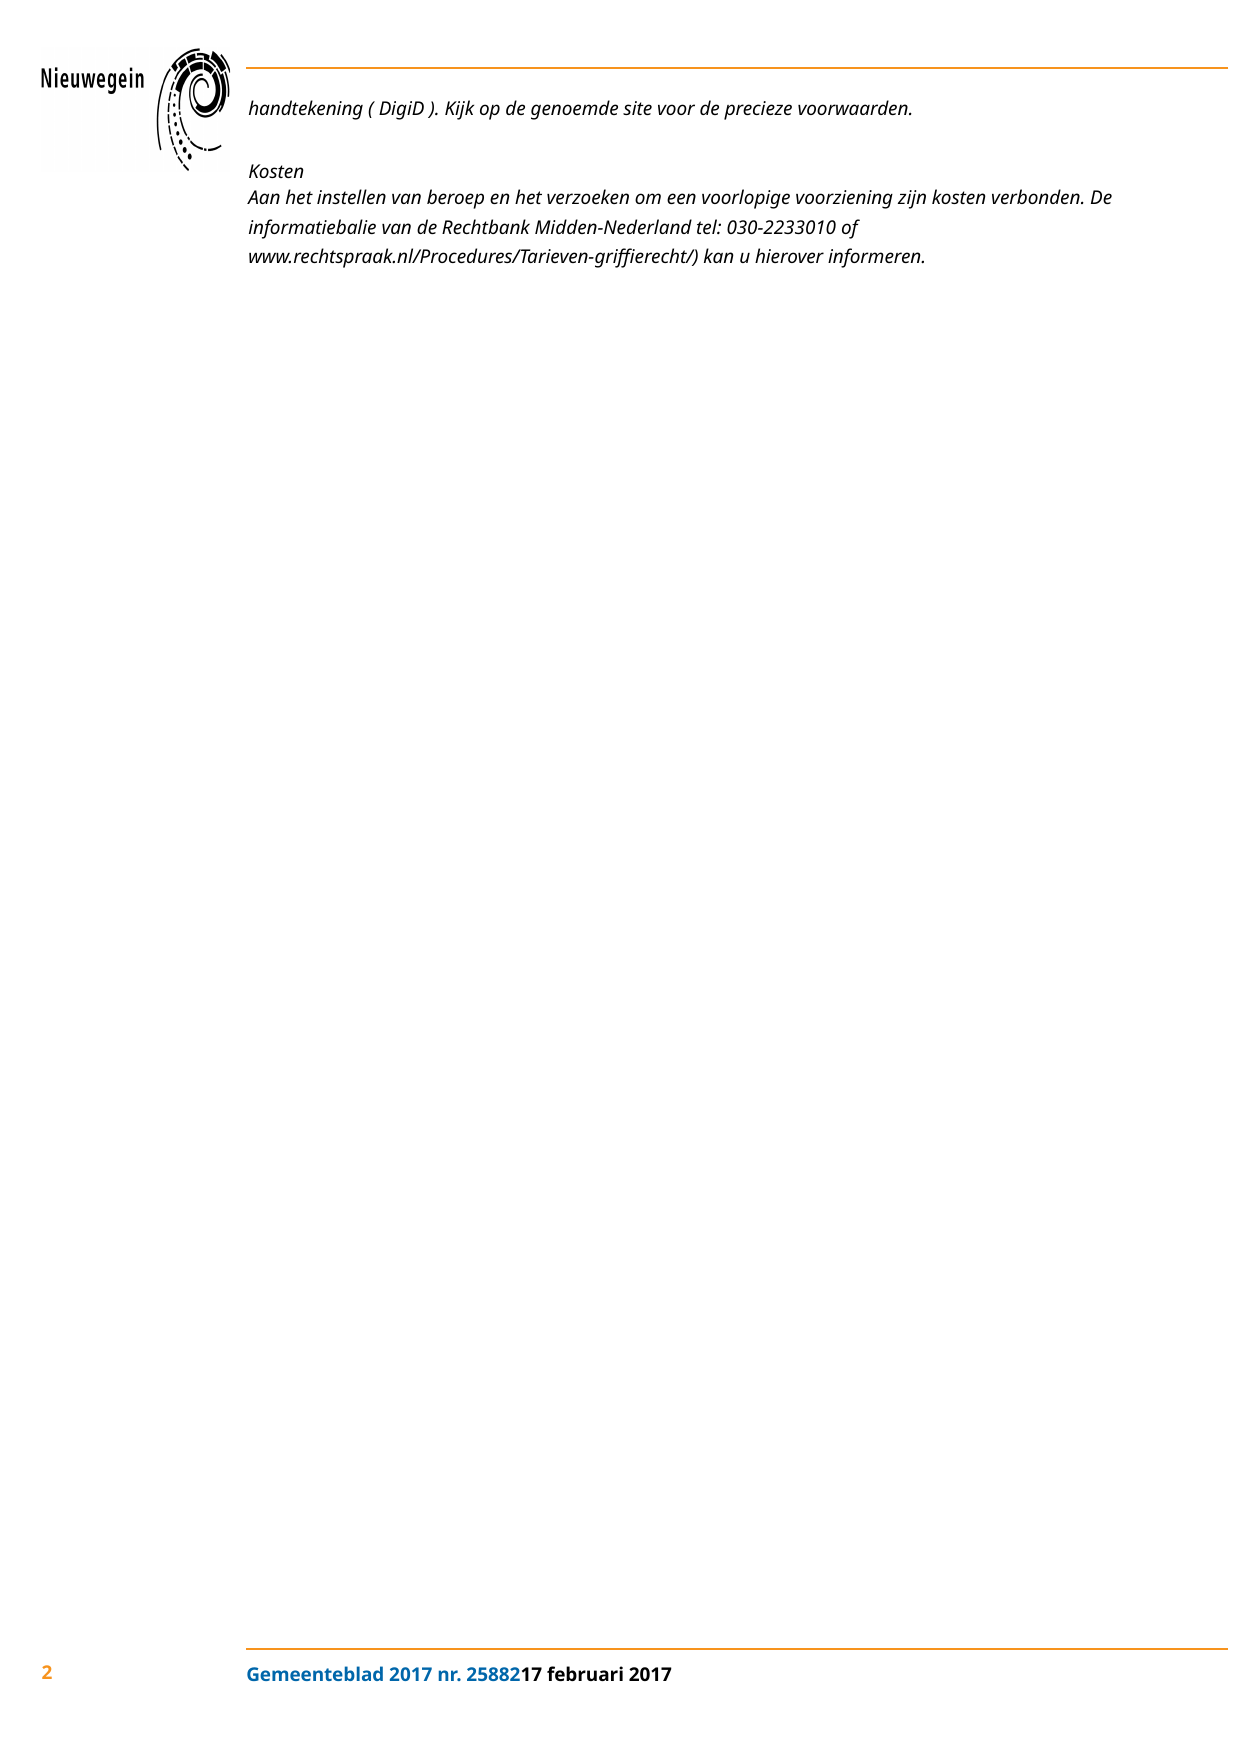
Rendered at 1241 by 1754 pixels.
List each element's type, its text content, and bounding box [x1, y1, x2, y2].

text handtekening ( DigiD ). Kijk op de genoemde site voor de precieze voorwaarden. [248, 95, 1152, 121]
picture [41, 47, 231, 172]
text Aan het instellen van beroep en het verzoeken om een voorlopige voorziening zijn kosten verbonden. De informatiebalie van de Rechtbank Midden-Nederland tel: 030-2233010 of www.rechtspraak.nl/Procedures/Tarieven-griffierecht/) kan u hierover informeren. [248, 184, 1152, 269]
text Kosten [248, 159, 1152, 184]
